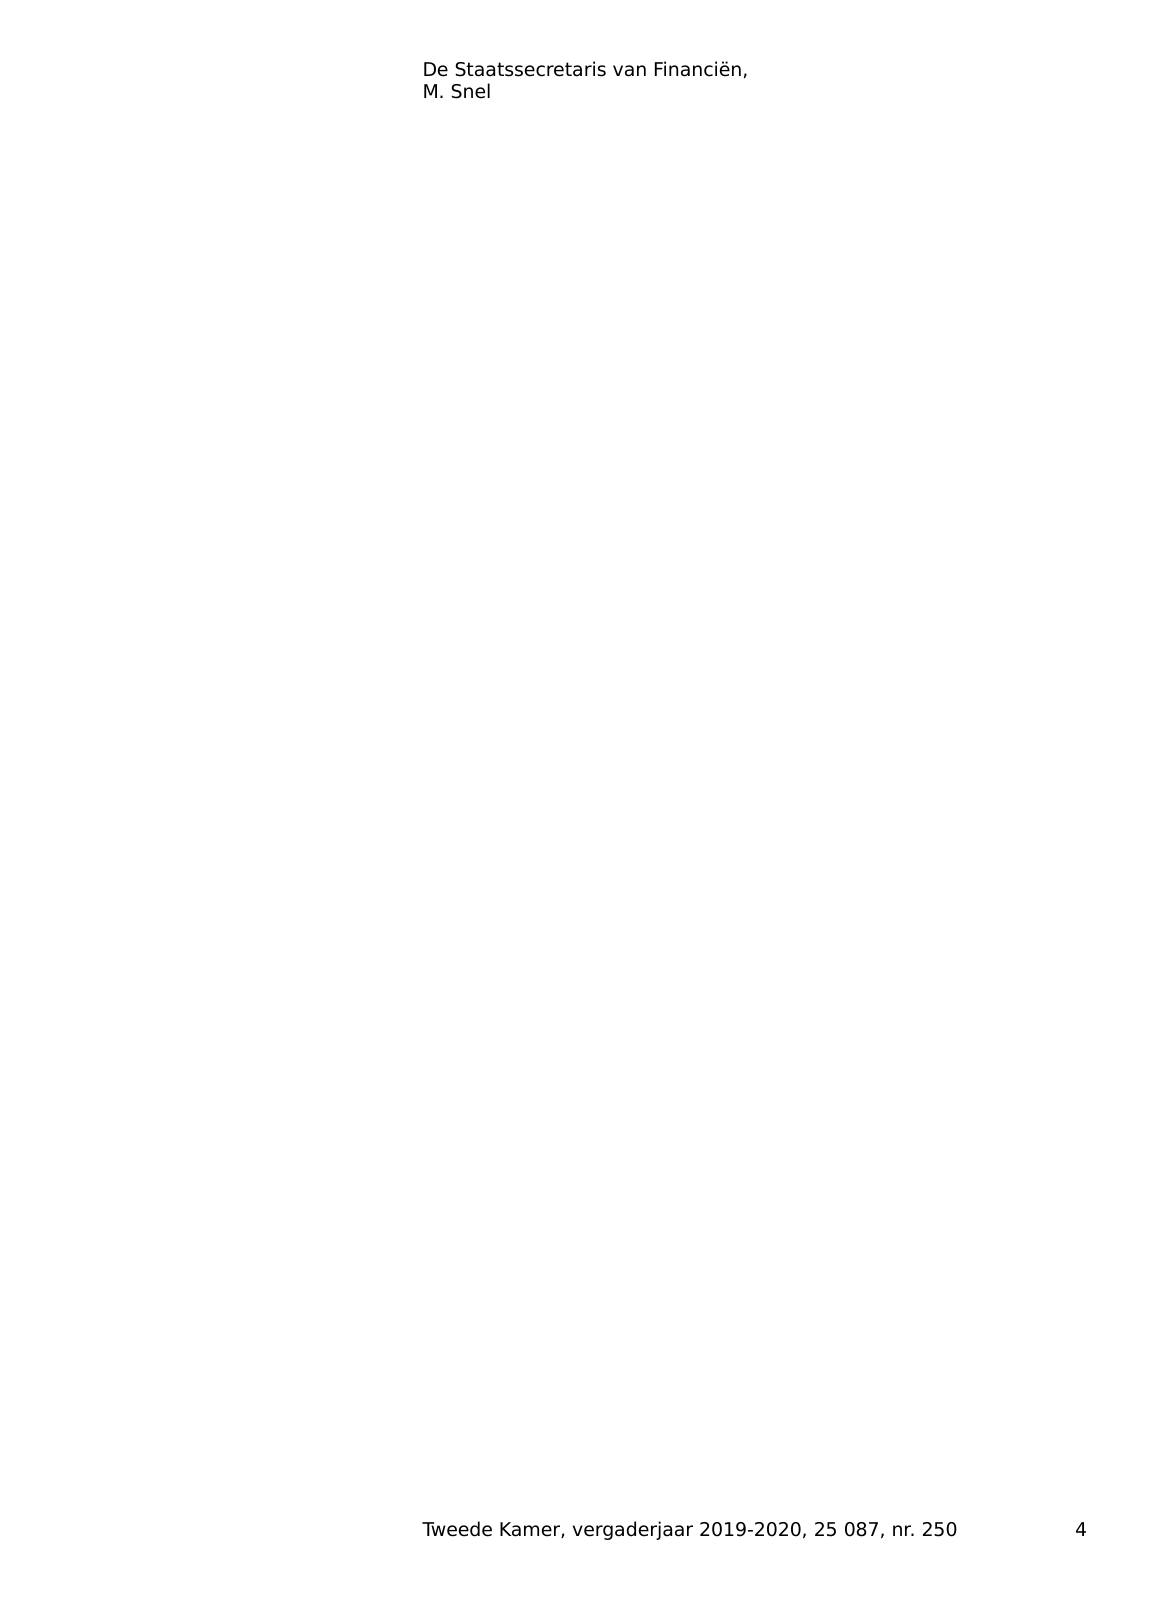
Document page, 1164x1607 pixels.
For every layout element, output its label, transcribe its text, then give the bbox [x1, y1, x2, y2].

text De Staatssecretaris van Financiën, M. Snel [422, 59, 1087, 103]
